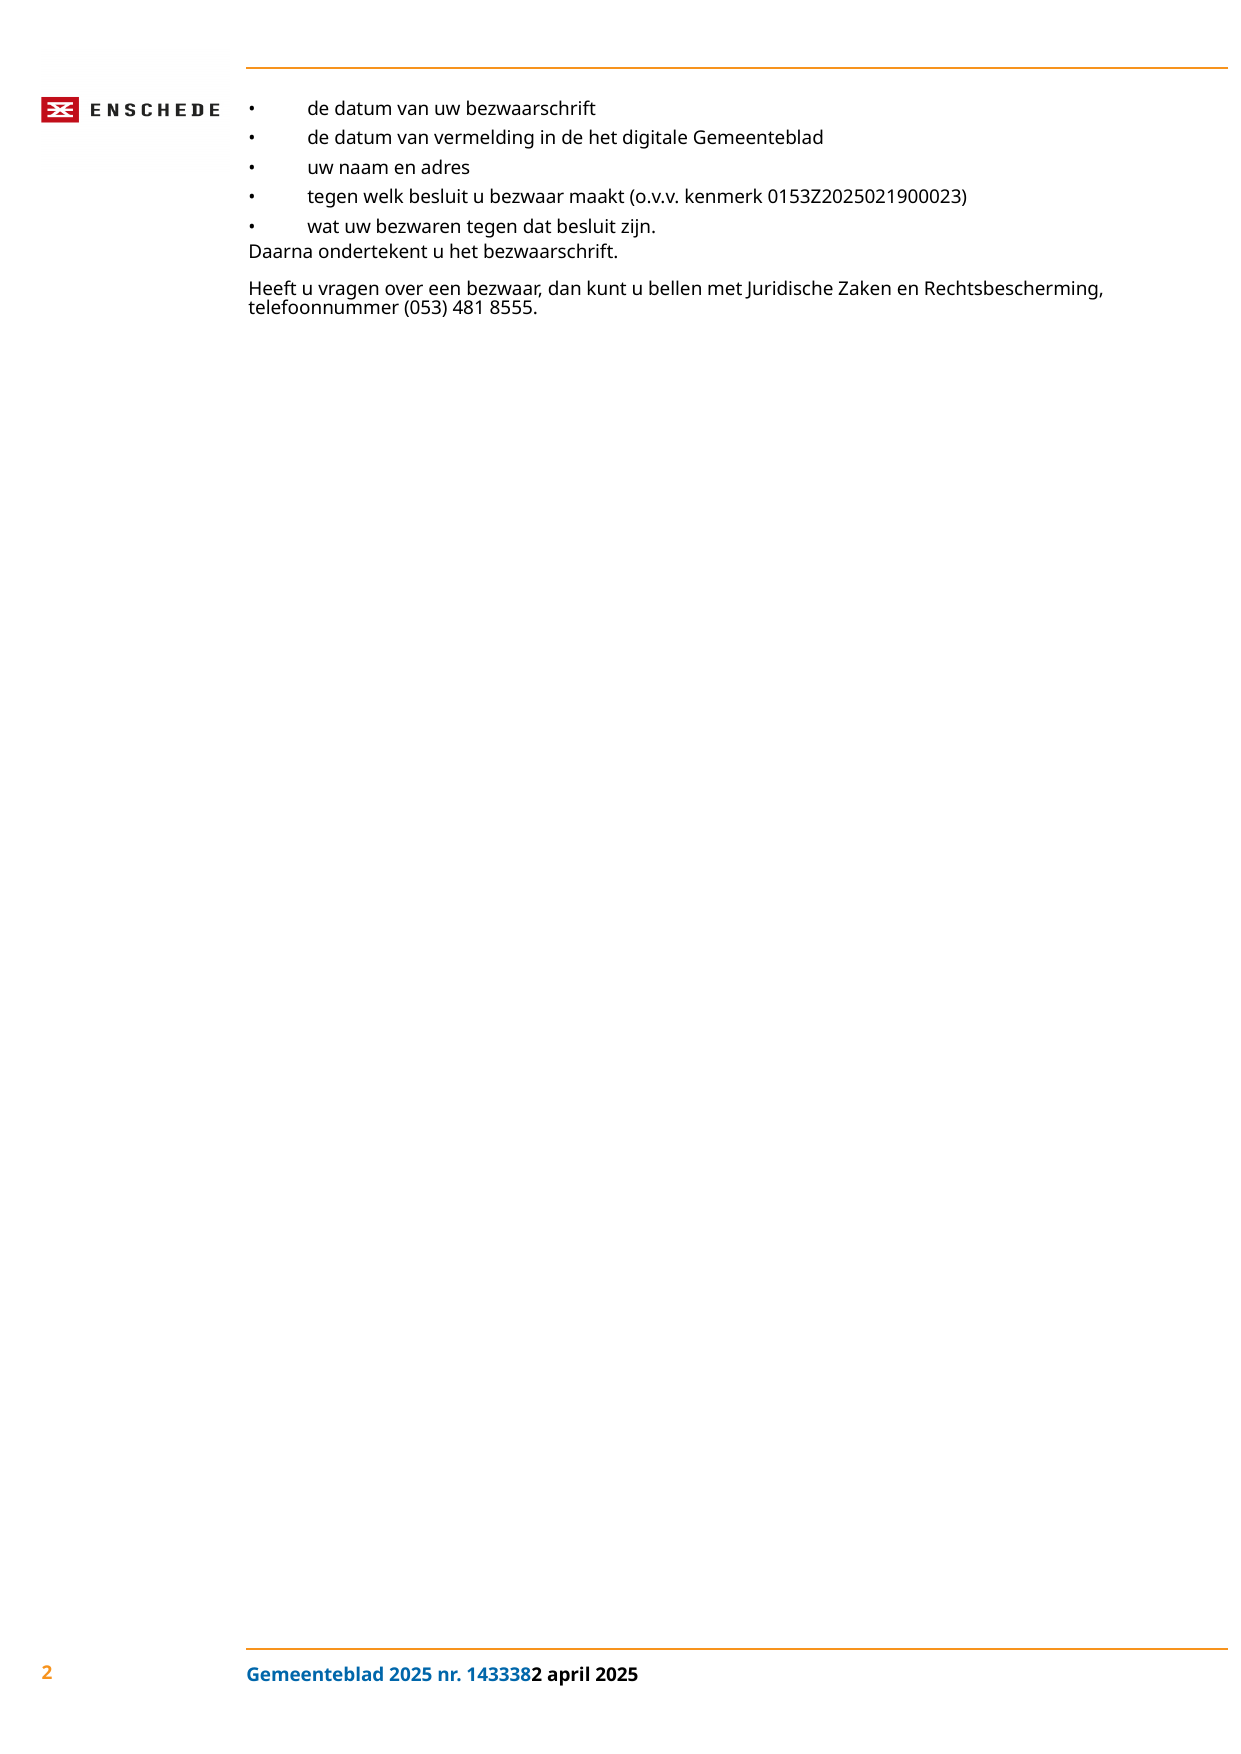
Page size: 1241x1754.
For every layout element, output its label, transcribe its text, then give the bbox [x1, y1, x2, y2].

list de datum van uw bezwaarschrift [248, 95, 1152, 121]
text Heeft u vragen over een bezwaar, dan kunt u bellen met Juridische Zaken en Rechtsbescherming, telefoonnummer (053) 481 8555. [248, 280, 1152, 318]
list tegen welk besluit u bezwaar maakt (o.v.v. kenmerk 0153Z2025021900023) [248, 183, 1152, 209]
picture [41, 47, 231, 172]
list uw naam en adres [248, 154, 1152, 180]
text Daarna ondertekent u het bezwaarschrift. [248, 243, 1152, 262]
list de datum van vermelding in de het digitale Gemeenteblad [248, 124, 1152, 150]
list wat uw bezwaren tegen dat besluit zijn. [248, 213, 1152, 239]
